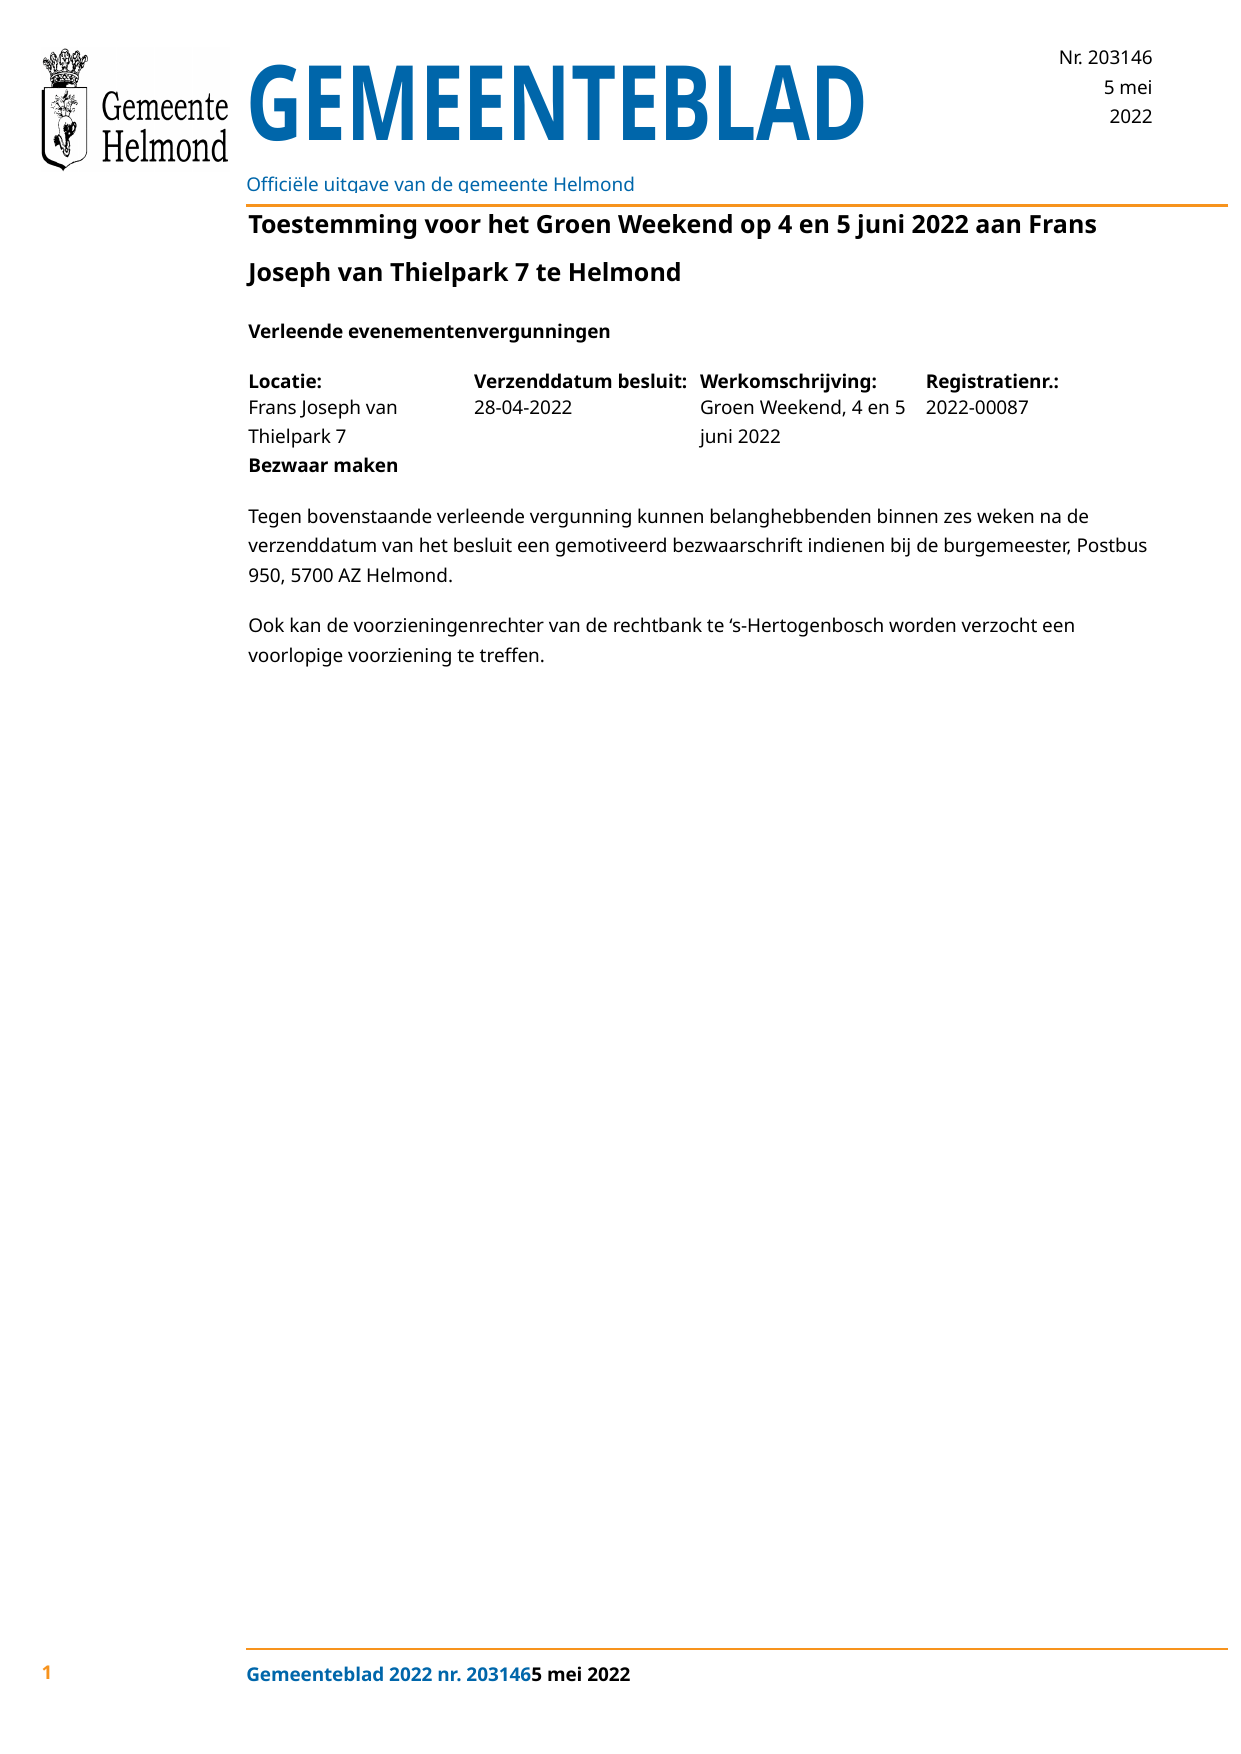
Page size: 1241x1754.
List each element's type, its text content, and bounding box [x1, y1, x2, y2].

table_cell Frans Joseph van Thielpark 7 [248, 394, 474, 449]
text Toestemming voor het Groen Weekend op 4 en 5 juni 2022 aan Frans Joseph van Thielpark 7 te Helmond [248, 207, 1152, 288]
table_header Verzenddatum besluit: [474, 369, 700, 394]
table_header Registratienr.: [926, 369, 1152, 394]
text Tegen bovenstaande verleende vergunning kunnen belanghebbenden binnen zes weken na de verzenddatum van het besluit een gemotiveerd bezwaarschrift indienen bij de burgemeester, Postbus 950, 5700 AZ Helmond. [248, 503, 1152, 588]
table_header Locatie: [248, 369, 474, 394]
text Bezwaar maken [248, 453, 1152, 478]
table_cell 28-04-2022 [474, 394, 700, 449]
table_cell Groen Weekend, 4 en 5 juni 2022 [700, 394, 926, 449]
table_header Werkomschrijving: [700, 369, 926, 394]
table_cell 2022-00087 [926, 394, 1152, 449]
text Verleende evenementenvergunningen [248, 318, 1152, 344]
picture [41, 47, 231, 172]
text Ook kan de voorzieningenrechter van de rechtbank te ‘s-Hertogenbosch worden verzocht een voorlopige voorziening te treffen. [248, 613, 1152, 668]
